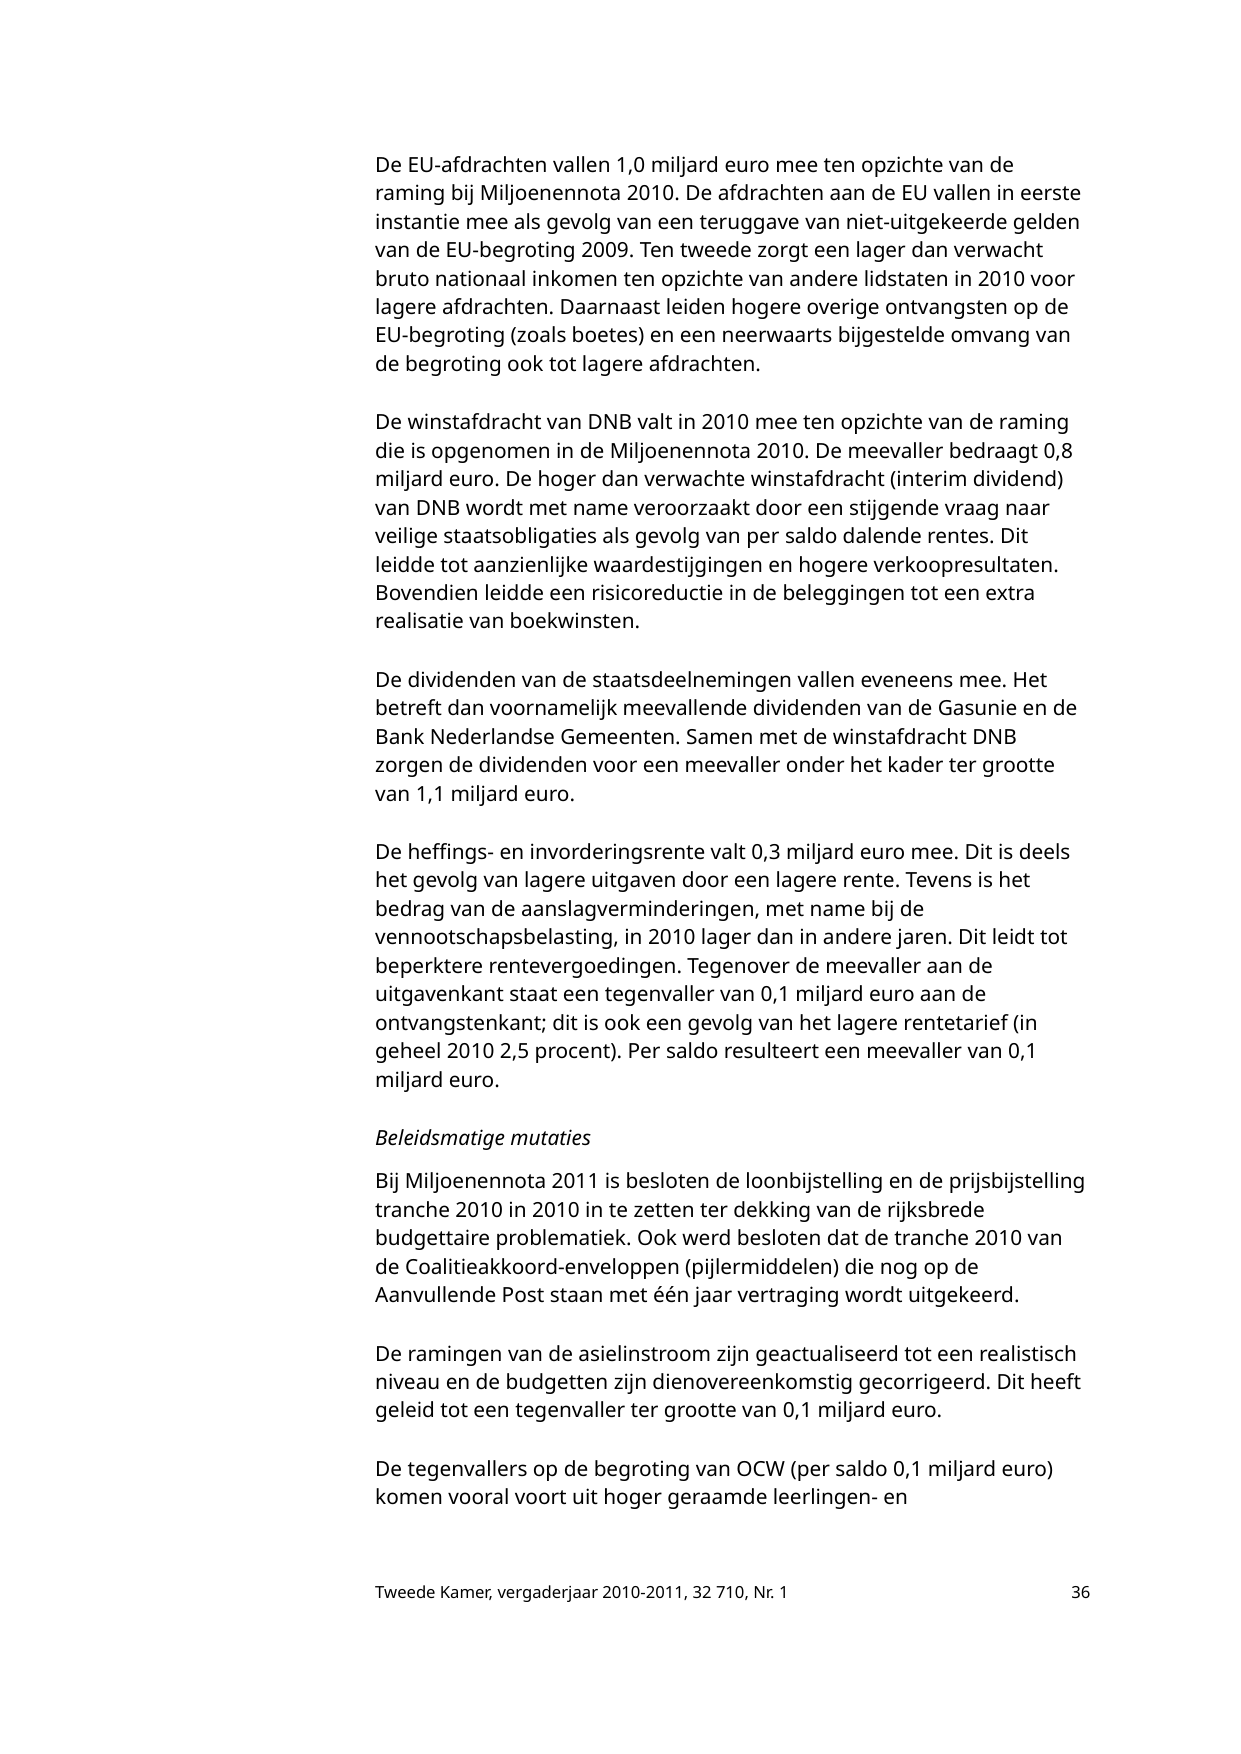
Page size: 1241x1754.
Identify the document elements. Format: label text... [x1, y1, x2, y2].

text De dividenden van de staatsdeelnemingen vallen eveneens mee. Het betreft dan voornamelijk meevallende dividenden van de Gasunie en de Bank Nederlandse Gemeenten. Samen met de winstafdracht DNB zorgen de dividenden voor een meevaller onder het kader ter grootte van 1,1 miljard euro. [375, 665, 1090, 807]
text Beleidsmatige mutaties [375, 1123, 1090, 1152]
text De heffings- en invorderingsrente valt 0,3 miljard euro mee. Dit is deels het gevolg van lagere uitgaven door een lagere rente. Tevens is het bedrag van de aanslagverminderingen, met name bij de vennootschapsbelasting, in 2010 lager dan in andere jaren. Dit leidt tot beperktere rentevergoedingen. Tegenover de meevaller aan de uitgavenkant staat een tegenvaller van 0,1 miljard euro aan de ontvangstenkant; dit is ook een gevolg van het lagere rentetarief (in geheel 2010 2,5 procent). Per saldo resulteert een meevaller van 0,1 miljard euro. [375, 837, 1090, 1093]
text De tegenvallers op de begroting van OCW (per saldo 0,1 miljard euro) komen vooral voort uit hoger geraamde leerlingen- en [375, 1454, 1090, 1511]
text De winstafdracht van DNB valt in 2010 mee ten opzichte van de raming die is opgenomen in de Miljoenennota 2010. De meevaller bedraagt 0,8 miljard euro. De hoger dan verwachte winstafdracht (interim dividend) van DNB wordt met name veroorzaakt door een stijgende vraag naar veilige staatsobligaties als gevolg van per saldo dalende rentes. Dit leidde tot aanzienlijke waardestijgingen en hogere verkoopresultaten. Bovendien leidde een risicoreductie in de beleggingen tot een extra realisatie van boekwinsten. [375, 407, 1090, 635]
text Bij Miljoenennota 2011 is besloten de loonbijstelling en de prijsbijstelling tranche 2010 in 2010 in te zetten ter dekking van de rijksbrede budgettaire problematiek. Ook werd besloten dat de tranche 2010 van de Coalitieakkoord-enveloppen (pijlermiddelen) die nog op de Aanvullende Post staan met één jaar vertraging wordt uitgekeerd. [375, 1167, 1090, 1309]
text De ramingen van de asielinstroom zijn geactualiseerd tot een realistisch niveau en de budgetten zijn dienovereenkomstig gecorrigeerd. Dit heeft geleid tot een tegenvaller ter grootte van 0,1 miljard euro. [375, 1339, 1090, 1424]
text De EU-afdrachten vallen 1,0 miljard euro mee ten opzichte van de raming bij Miljoenennota 2010. De afdrachten aan de EU vallen in eerste instantie mee als gevolg van een teruggave van niet-uitgekeerde gelden van de EU-begroting 2009. Ten tweede zorgt een lager dan verwacht bruto nationaal inkomen ten opzichte van andere lidstaten in 2010 voor lagere afdrachten. Daarnaast leiden hogere overige ontvangsten op de EU-begroting (zoals boetes) en een neerwaarts bijgestelde omvang van de begroting ook tot lagere afdrachten. [375, 150, 1090, 377]
